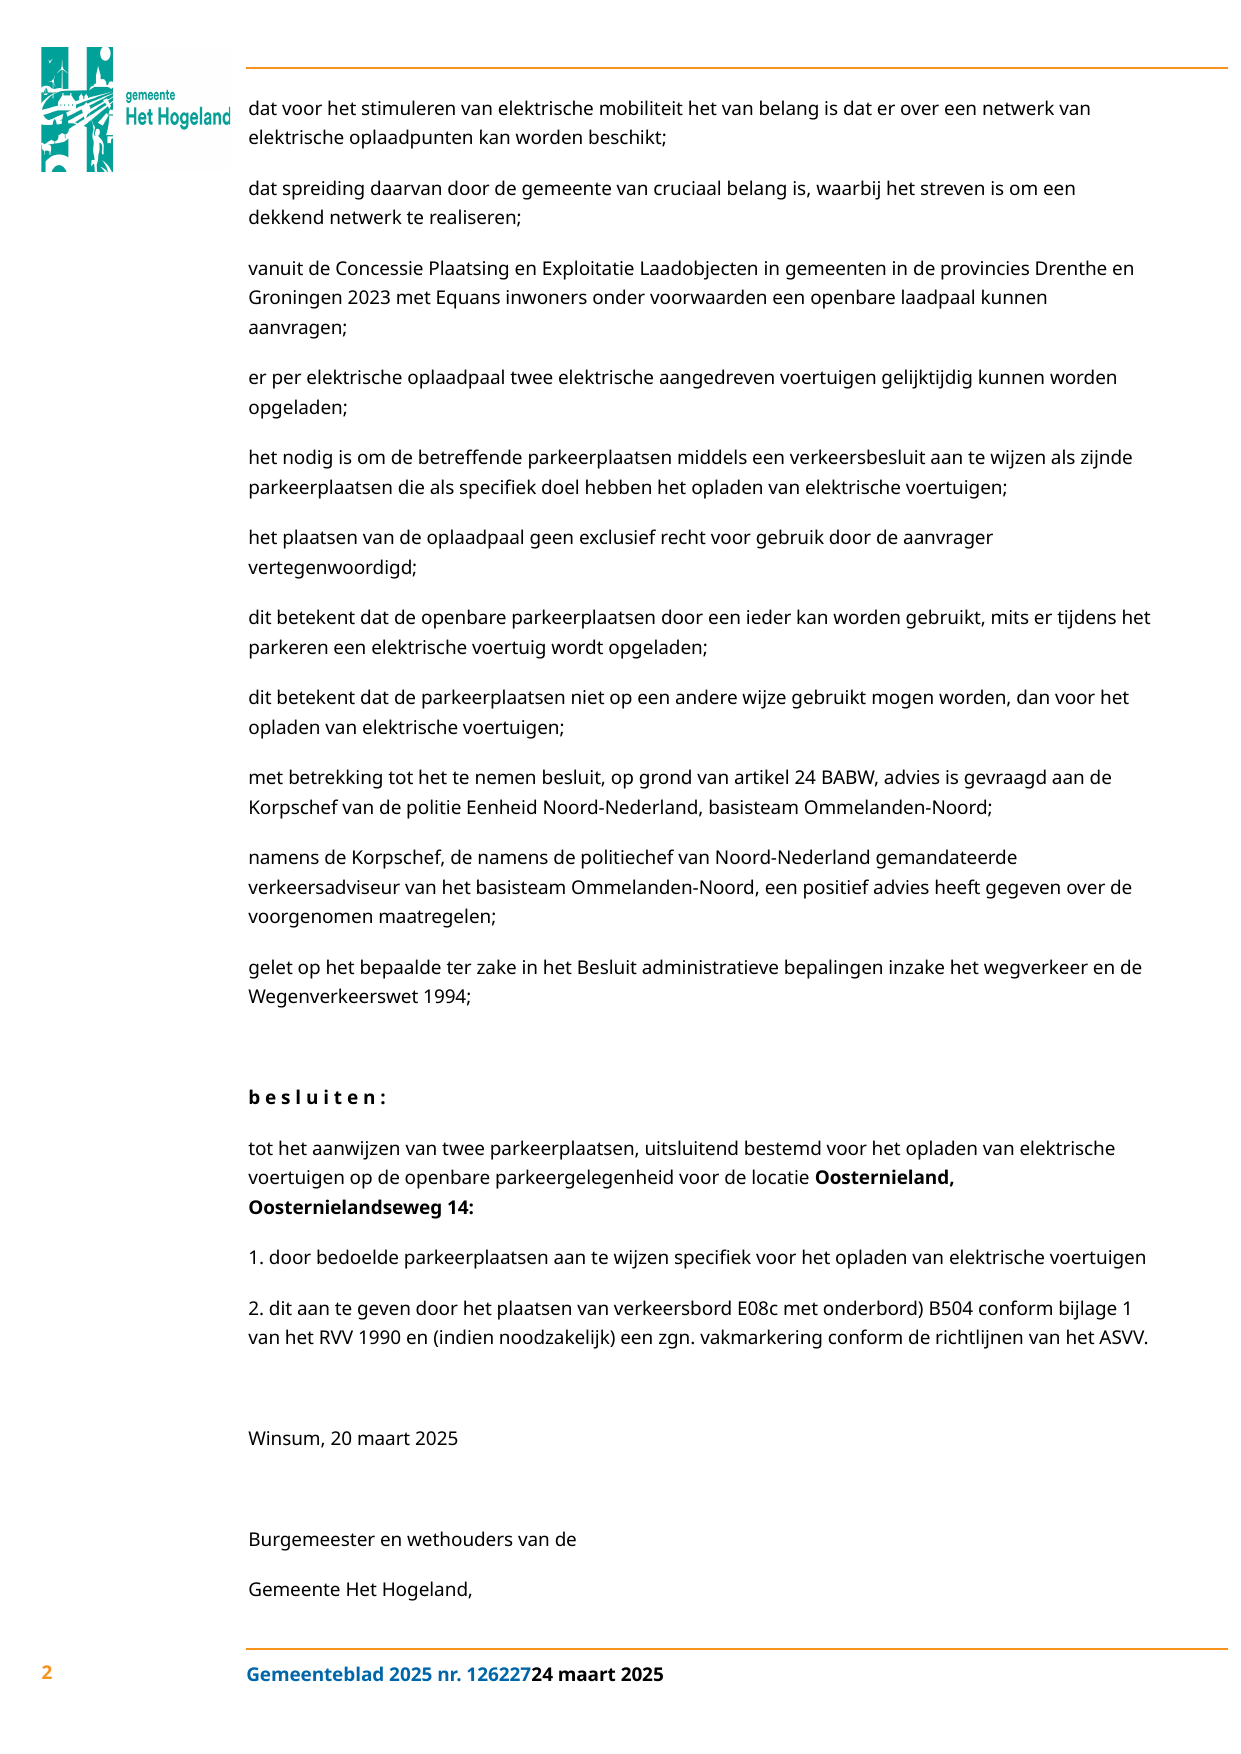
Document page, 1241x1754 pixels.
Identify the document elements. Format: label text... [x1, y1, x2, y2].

text met betrekking tot het te nemen besluit, op grond van artikel 24 BABW, advies is gevraagd aan de Korpschef van de politie Eenheid Noord-Nederland, basisteam Ommelanden-Noord; [248, 764, 1152, 820]
text 2. dit aan te geven door het plaatsen van verkeersbord E08c met onderbord) B504 conform bijlage 1 van het RVV 1990 en (indien noodzakelijk) een zgn. vakmarkering conform de richtlijnen van het ASVV. [248, 1295, 1152, 1350]
text gelet op het bepaalde ter zake in het Besluit administratieve bepalingen inzake het wegverkeer en de Wegenverkeerswet 1994; [248, 954, 1152, 1009]
text dat spreiding daarvan door de gemeente van cruciaal belang is, waarbij het streven is om een dekkend netwerk te realiseren; [248, 175, 1152, 230]
text Gemeente Het Hogeland, [248, 1576, 1152, 1602]
text dat voor het stimuleren van elektrische mobiliteit het van belang is dat er over een netwerk van elektrische oplaadpunten kan worden beschikt; [248, 95, 1152, 150]
text namens de Korpschef, de namens de politiechef van Noord-Nederland gemandateerde verkeersadviseur van het basisteam Ommelanden-Noord, een positief advies heeft gegeven over de voorgenomen maatregelen; [248, 844, 1152, 929]
text b e s l u i t e n : [248, 1084, 1152, 1110]
picture [41, 47, 231, 172]
text dit betekent dat de parkeerplaatsen niet op een andere wijze gebruikt mogen worden, dan voor het opladen van elektrische voertuigen; [248, 684, 1152, 740]
text dit betekent dat de openbare parkeerplaatsen door een ieder kan worden gebruikt, mits er tijdens het parkeren een elektrische voertuig wordt opgeladen; [248, 604, 1152, 660]
text het nodig is om de betreffende parkeerplaatsen middels een verkeersbesluit aan te wijzen als zijnde parkeerplaatsen die als specifiek doel hebben het opladen van elektrische voertuigen; [248, 444, 1152, 500]
text vanuit de Concessie Plaatsing en Exploitatie Laadobjecten in gemeenten in de provincies Drenthe en Groningen 2023 met Equans inwoners onder voorwaarden een openbare laadpaal kunnen aanvragen; [248, 255, 1152, 340]
text er per elektrische oplaadpaal twee elektrische aangedreven voertuigen gelijktijdig kunnen worden opgeladen; [248, 364, 1152, 420]
text Winsum, 20 maart 2025 [248, 1425, 1152, 1451]
text Burgemeester en wethouders van de [248, 1526, 1152, 1552]
text 1. door bedoelde parkeerplaatsen aan te wijzen specifiek voor het opladen van elektrische voertuigen [248, 1244, 1152, 1270]
text tot het aanwijzen van twee parkeerplaatsen, uitsluitend bestemd voor het opladen van elektrische voertuigen op de openbare parkeergelegenheid voor de locatie Oosternieland, Oosternielandseweg 14: [248, 1135, 1152, 1220]
text het plaatsen van de oplaadpaal geen exclusief recht voor gebruik door de aanvrager vertegenwoordigd; [248, 524, 1152, 580]
